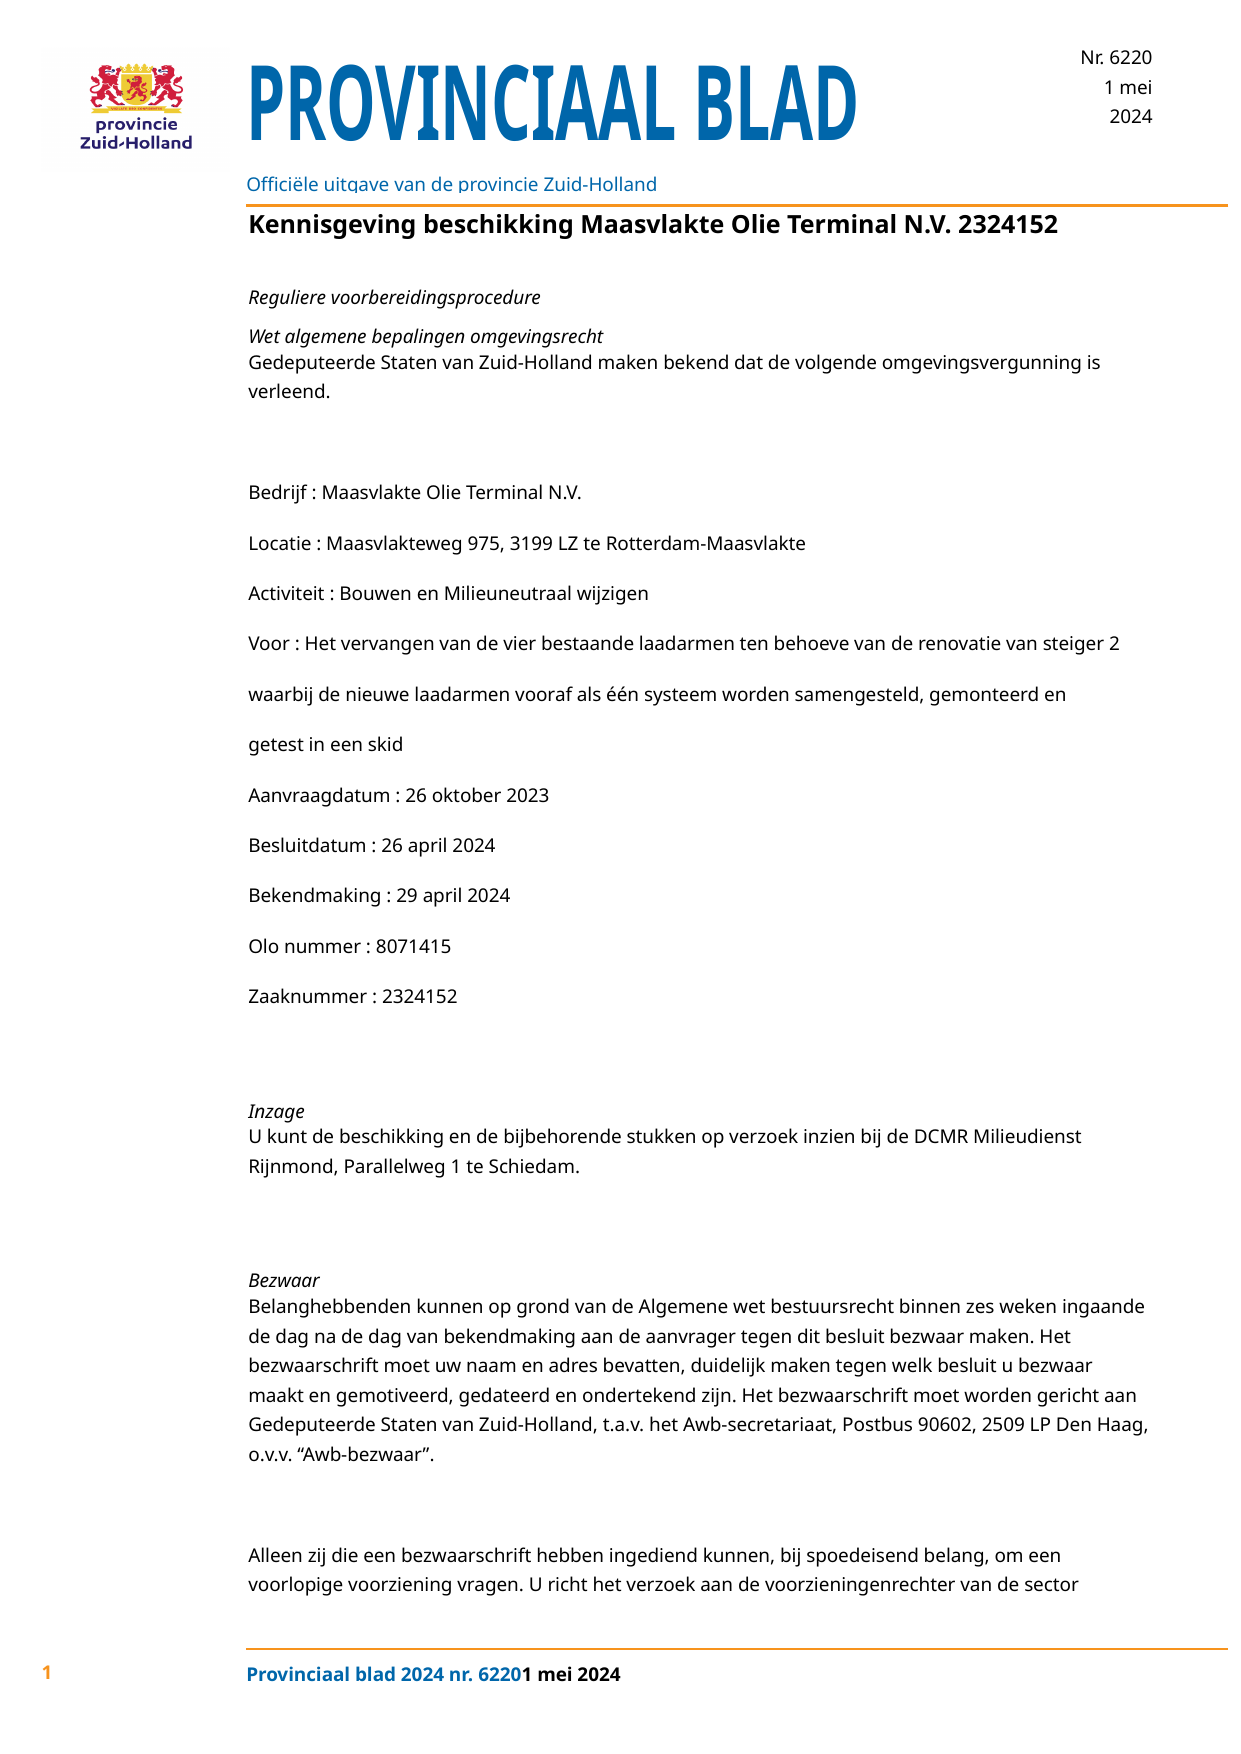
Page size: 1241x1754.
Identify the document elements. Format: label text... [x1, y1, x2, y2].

text Bezwaar [248, 1267, 1152, 1293]
text Gedeputeerde Staten van Zuid-Holland maken bekend dat de volgende omgevingsvergunning is verleend. [248, 349, 1152, 404]
text Locatie : Maasvlakteweg 975, 3199 LZ te Rotterdam-Maasvlakte [248, 530, 1152, 555]
text Reguliere voorbereidingsprocedure [248, 284, 1152, 309]
text waarbij de nieuwe laadarmen vooraf als één systeem worden samengesteld, gemonteerd en [248, 681, 1152, 707]
text Activiteit : Bouwen en Milieuneutraal wijzigen [248, 580, 1152, 606]
text Besluitdatum : 26 april 2024 [248, 832, 1152, 858]
text Bedrijf : Maasvlakte Olie Terminal N.V. [248, 479, 1152, 505]
picture [41, 47, 231, 172]
text Olo nummer : 8071415 [248, 933, 1152, 959]
text U kunt de beschikking en de bijbehorende stukken op verzoek inzien bij de DCMR Milieudienst Rijnmond, Parallelweg 1 te Schiedam. [248, 1123, 1152, 1179]
text Zaaknummer : 2324152 [248, 983, 1152, 1009]
text Aanvraagdatum : 26 oktober 2023 [248, 782, 1152, 807]
text Kennisgeving beschikking Maasvlakte Olie Terminal N.V. 2324152 [248, 207, 1152, 241]
text Alleen zij die een bezwaarschrift hebben ingediend kunnen, bij spoedeisend belang, om een voorlopige voorziening vragen. U richt het verzoek aan de voorzieningenrechter van de sector [248, 1542, 1152, 1597]
text Bekendmaking : 29 april 2024 [248, 883, 1152, 908]
text Inzage [248, 1098, 1152, 1123]
text getest in een skid [248, 731, 1152, 757]
text Voor : Het vervangen van de vier bestaande laadarmen ten behoeve van de renovatie van steiger 2 [248, 631, 1152, 656]
text Belanghebbenden kunnen op grond van de Algemene wet bestuursrecht binnen zes weken ingaande de dag na de dag van bekendmaking aan de aanvrager tegen dit besluit bezwaar maken. Het bezwaarschrift moet uw naam en adres bevatten, duidelijk maken tegen welk besluit u bezwaar maakt en gemotiveerd, gedateerd en ondertekend zijn. Het bezwaarschrift moet worden gericht aan Gedeputeerde Staten van Zuid-Holland, t.a.v. het Awb-secretariaat, Postbus 90602, 2509 LP Den Haag, o.v.v. “Awb-bezwaar”. [248, 1293, 1152, 1467]
text Wet algemene bepalingen omgevingsrecht [248, 323, 1152, 349]
